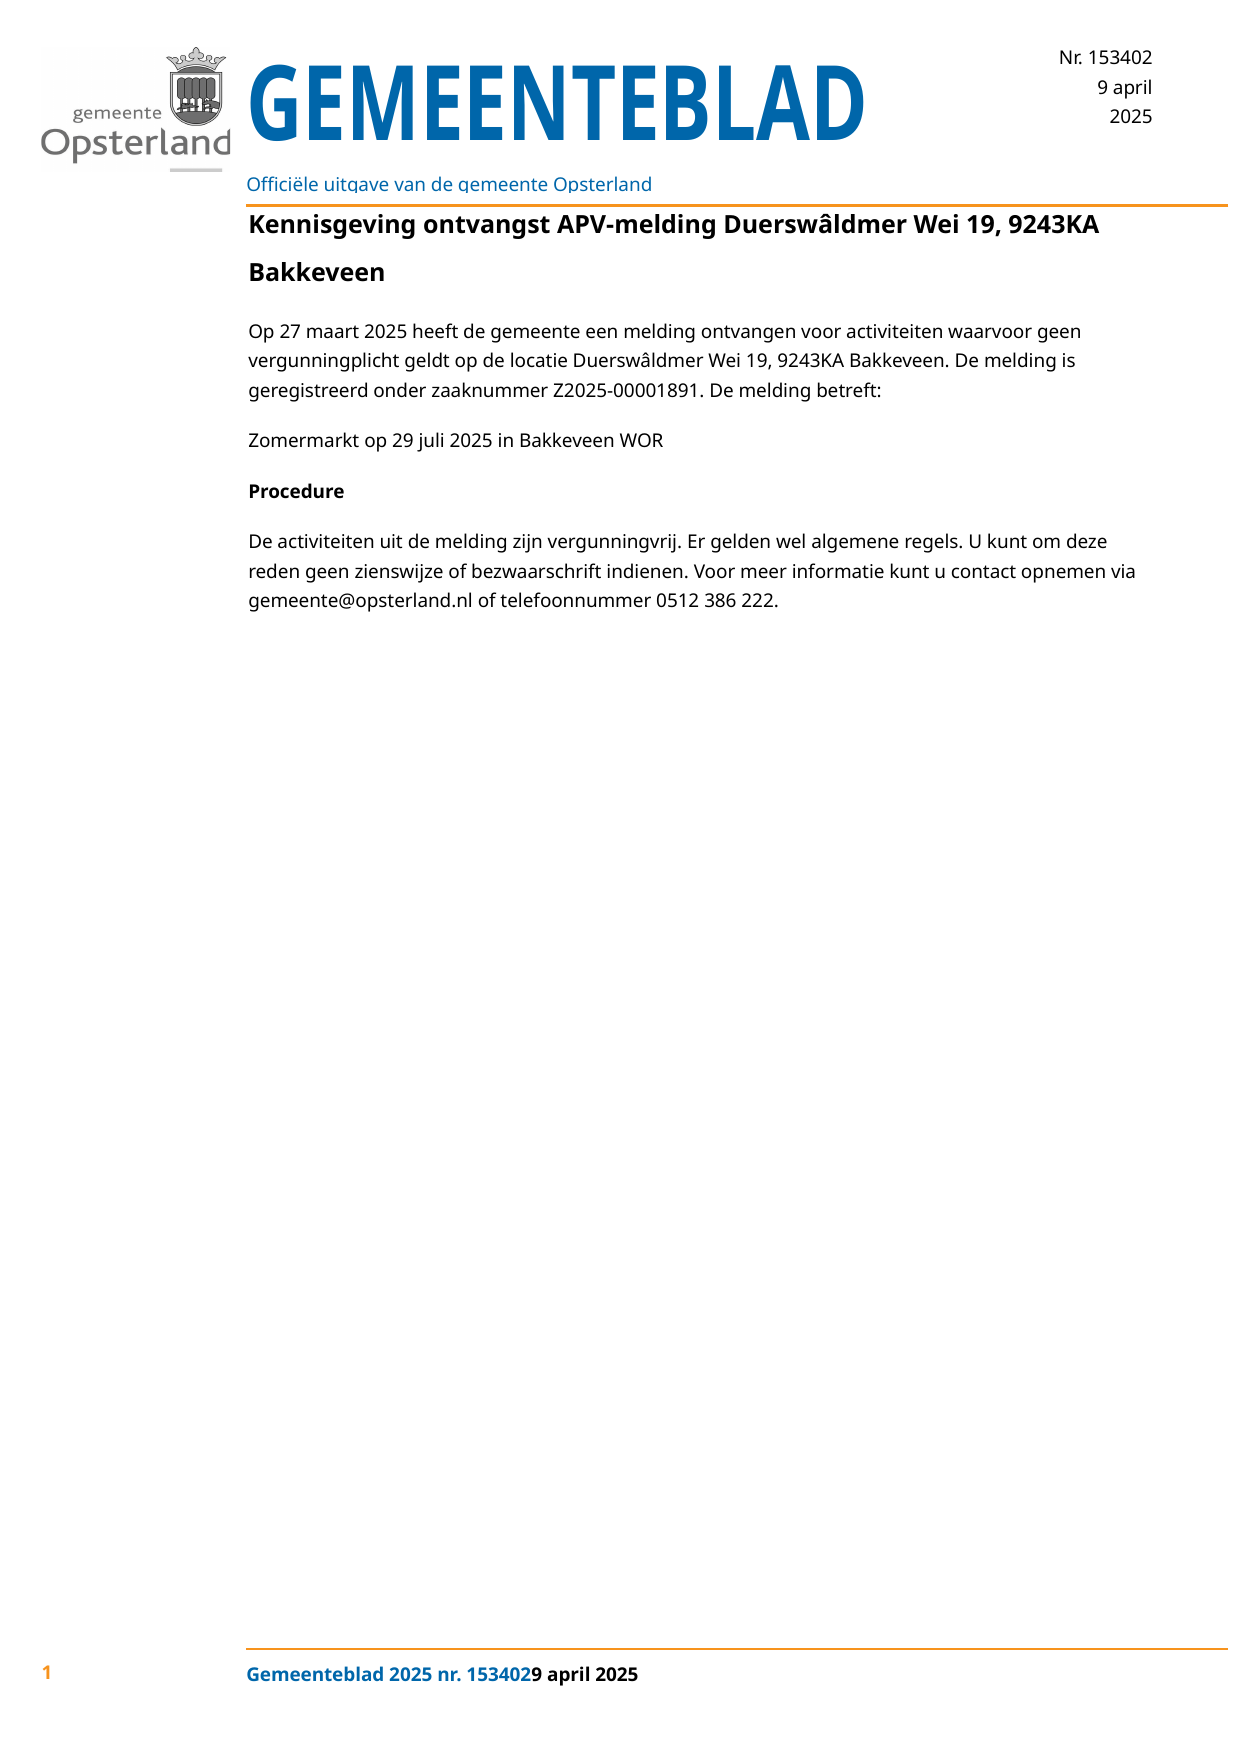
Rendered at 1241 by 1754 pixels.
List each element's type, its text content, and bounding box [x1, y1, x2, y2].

text Op 27 maart 2025 heeft de gemeente een melding ontvangen voor activiteiten waarvoor geen vergunningplicht geldt op de locatie Duerswâldmer Wei 19, 9243KA Bakkeveen. De melding is geregistreerd onder zaaknummer Z2025-00001891. De melding betreft: [248, 318, 1152, 403]
text De activiteiten uit de melding zijn vergunningvrij. Er gelden wel algemene regels. U kunt om deze reden geen zienswijze of bezwaarschrift indienen. Voor meer informatie kunt u contact opnemen via gemeente@opsterland.nl of telefoonnummer 0512 386 222. [248, 528, 1152, 613]
text Procedure [248, 478, 1152, 504]
picture [41, 47, 231, 172]
text Kennisgeving ontvangst APV-melding Duerswâldmer Wei 19, 9243KA Bakkeveen [248, 207, 1152, 288]
text Zomermarkt op 29 juli 2025 in Bakkeveen WOR [248, 427, 1152, 453]
